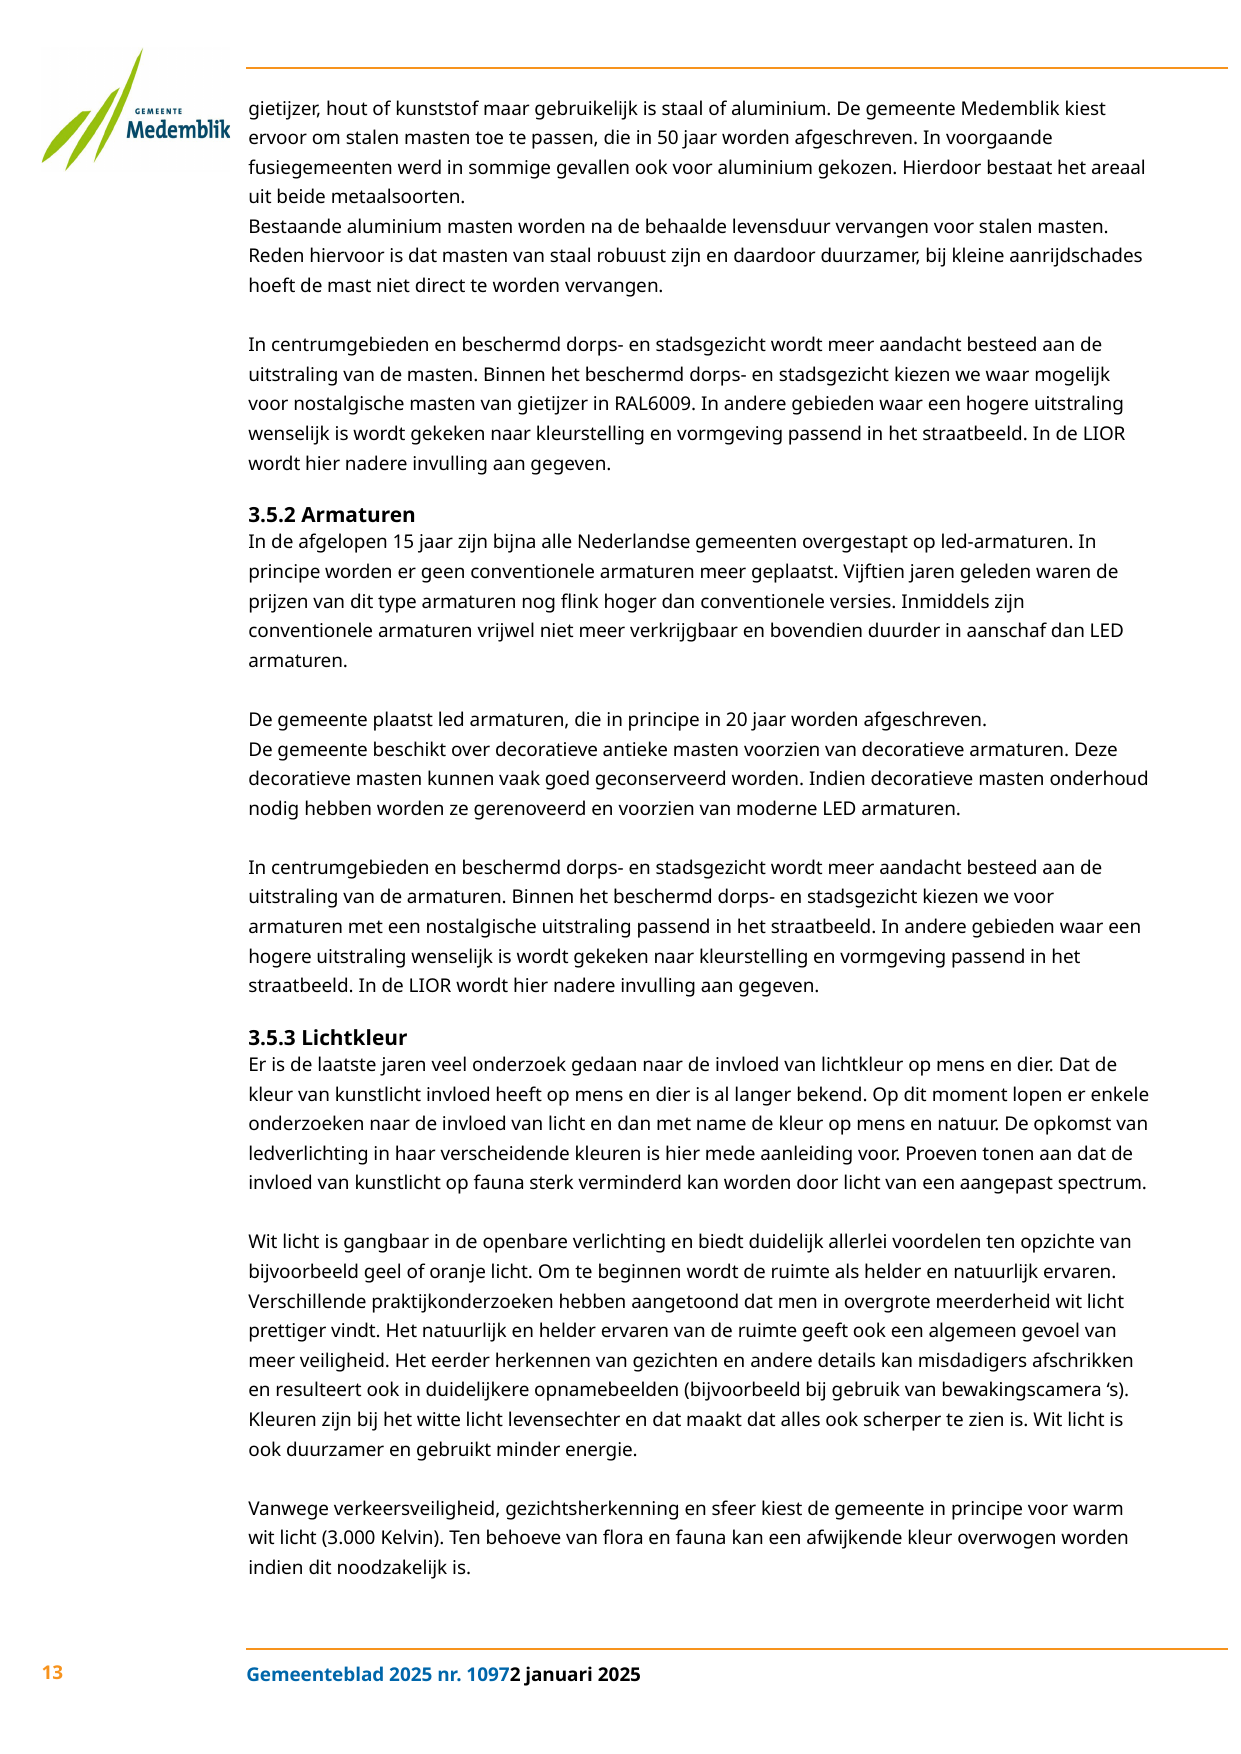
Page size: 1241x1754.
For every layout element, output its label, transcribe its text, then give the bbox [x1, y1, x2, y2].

text 3.5.2 Armaturen [248, 500, 1152, 529]
text gietijzer, hout of kunststof maar gebruikelijk is staal of aluminium. De gemeente Medemblik kiest ervoor om stalen masten toe te passen, die in 50 jaar worden afgeschreven. In voorgaande fusiegemeenten werd in sommige gevallen ook voor aluminium gekozen. Hierdoor bestaat het areaal uit beide metaalsoorten. [248, 95, 1152, 209]
text Vanwege verkeersveiligheid, gezichtsherkenning en sfeer kiest de gemeente in principe voor warm wit licht (3.000 Kelvin). Ten behoeve van flora en fauna kan een afwijkende kleur overwogen worden indien dit noodzakelijk is. [248, 1495, 1152, 1580]
text De gemeente plaatst led armaturen, die in principe in 20 jaar worden afgeschreven. [248, 706, 1152, 732]
text In centrumgebieden en beschermd dorps- en stadsgezicht wordt meer aandacht besteed aan de uitstraling van de masten. Binnen het beschermd dorps- en stadsgezicht kiezen we waar mogelijk voor nostalgische masten van gietijzer in RAL6009. In andere gebieden waar een hogere uitstraling wenselijk is wordt gekeken naar kleurstelling en vormgeving passend in het straatbeeld. In de LIOR wordt hier nadere invulling aan gegeven. [248, 331, 1152, 476]
text In centrumgebieden en beschermd dorps- en stadsgezicht wordt meer aandacht besteed aan de uitstraling van de armaturen. Binnen het beschermd dorps- en stadsgezicht kiezen we voor armaturen met een nostalgische uitstraling passend in het straatbeeld. In andere gebieden waar een hogere uitstraling wenselijk is wordt gekeken naar kleurstelling en vormgeving passend in het straatbeeld. In de LIOR wordt hier nadere invulling aan gegeven. [248, 854, 1152, 998]
text In de afgelopen 15 jaar zijn bijna alle Nederlandse gemeenten overgestapt op led-armaturen. In principe worden er geen conventionele armaturen meer geplaatst. Vijftien jaren geleden waren de prijzen van dit type armaturen nog flink hoger dan conventionele versies. Inmiddels zijn conventionele armaturen vrijwel niet meer verkrijgbaar en bovendien duurder in aanschaf dan LED armaturen. [248, 529, 1152, 673]
text De gemeente beschikt over decoratieve antieke masten voorzien van decoratieve armaturen. Deze decoratieve masten kunnen vaak goed geconserveerd worden. Indien decoratieve masten onderhoud nodig hebben worden ze gerenoveerd en voorzien van moderne LED armaturen. [248, 736, 1152, 821]
text Bestaande aluminium masten worden na de behaalde levensduur vervangen voor stalen masten. [248, 213, 1152, 239]
text 3.5.3 Lichtkleur [248, 1023, 1152, 1051]
text Wit licht is gangbaar in de openbare verlichting en biedt duidelijk allerlei voordelen ten opzichte van bijvoorbeeld geel of oranje licht. Om te beginnen wordt de ruimte als helder en natuurlijk ervaren. Verschillende praktijkonderzoeken hebben aangetoond dat men in overgrote meerderheid wit licht prettiger vindt. Het natuurlijk en helder ervaren van de ruimte geeft ook een algemeen gevoel van meer veiligheid. Het eerder herkennen van gezichten en andere details kan misdadigers afschrikken en resulteert ook in duidelijkere opnamebeelden (bijvoorbeeld bij gebruik van bewakingscamera ‘s). Kleuren zijn bij het witte licht levensechter en dat maakt dat alles ook scherper te zien is. Wit licht is ook duurzamer en gebruikt minder energie. [248, 1229, 1152, 1462]
text Er is de laatste jaren veel onderzoek gedaan naar de invloed van lichtkleur op mens en dier. Dat de kleur van kunstlicht invloed heeft op mens en dier is al langer bekend. Op dit moment lopen er enkele onderzoeken naar de invloed van licht en dan met name de kleur op mens en natuur. De opkomst van ledverlichting in haar verscheidende kleuren is hier mede aanleiding voor. Proeven tonen aan dat de invloed van kunstlicht op fauna sterk verminderd kan worden door licht van een aangepast spectrum. [248, 1051, 1152, 1195]
text Reden hiervoor is dat masten van staal robuust zijn en daardoor duurzamer, bij kleine aanrijdschades hoeft de mast niet direct te worden vervangen. [248, 243, 1152, 298]
picture [41, 47, 231, 172]
